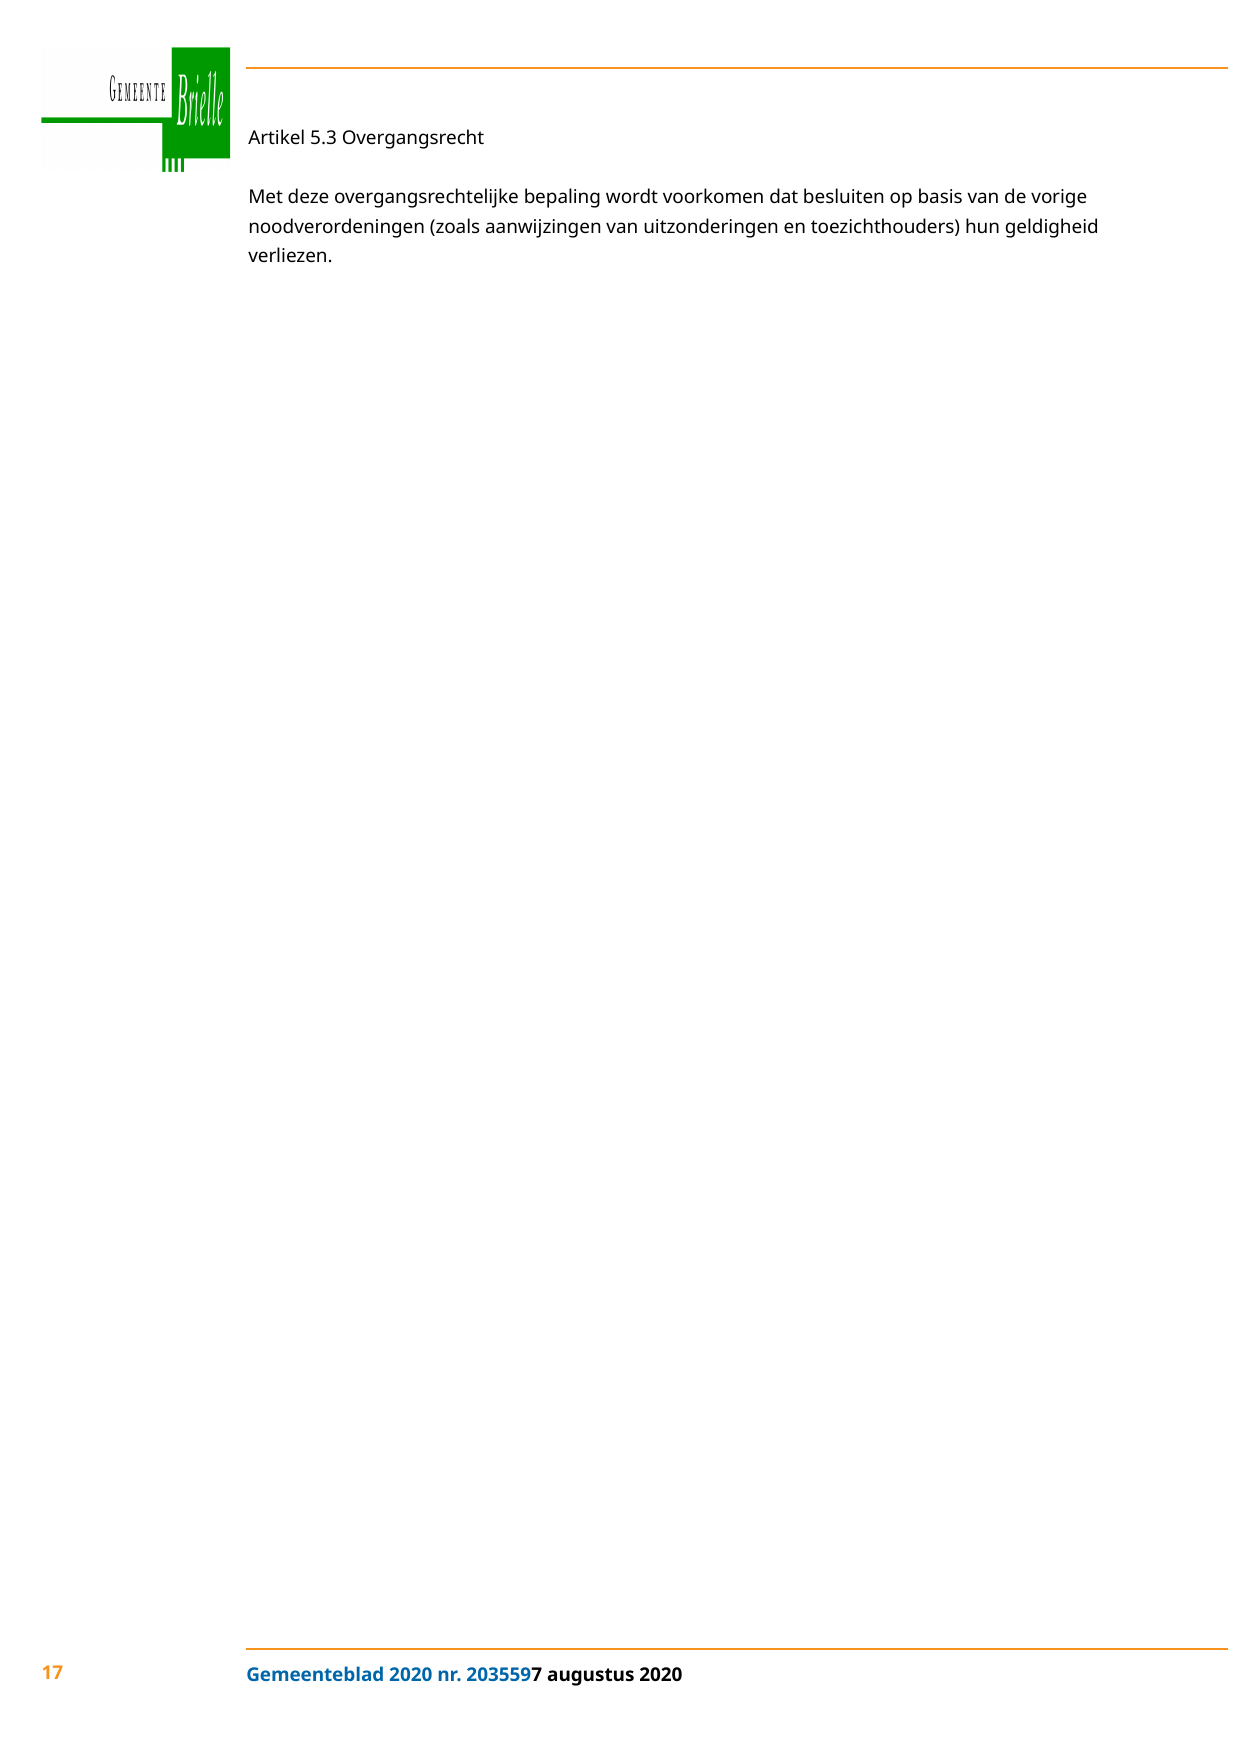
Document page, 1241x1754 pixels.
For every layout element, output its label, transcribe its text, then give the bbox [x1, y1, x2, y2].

picture [41, 47, 231, 172]
text Met deze overgangsrechtelijke bepaling wordt voorkomen dat besluiten op basis van de vorige noodverordeningen (zoals aanwijzingen van uitzonderingen en toezichthouders) hun geldigheid verliezen. [248, 183, 1152, 268]
text Artikel 5.3 Overgangsrecht [248, 124, 1152, 150]
